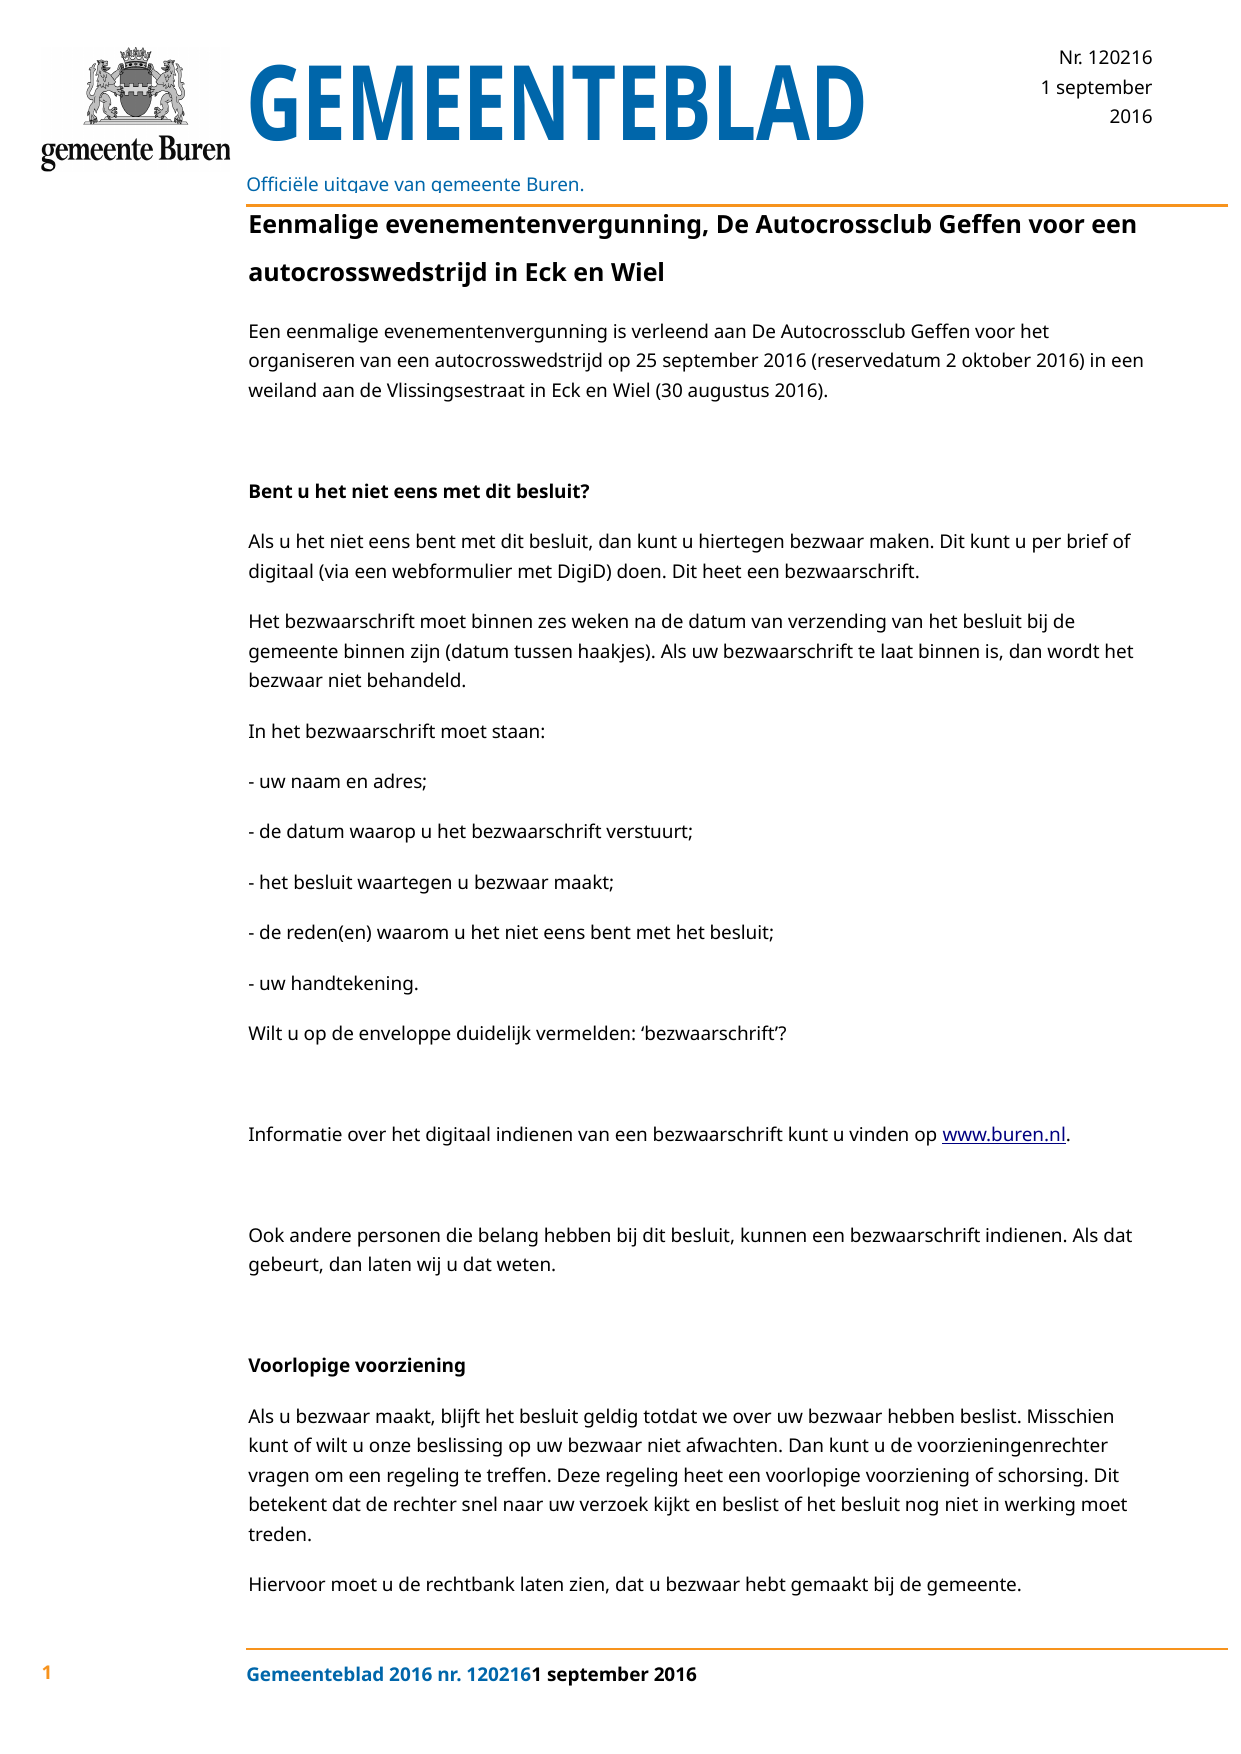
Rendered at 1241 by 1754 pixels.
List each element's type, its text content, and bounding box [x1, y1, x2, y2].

text - de datum waarop u het bezwaarschrift verstuurt; [248, 819, 1152, 844]
text - het besluit waartegen u bezwaar maakt; [248, 869, 1152, 895]
text Hiervoor moet u de rechtbank laten zien, dat u bezwaar hebt gemaakt bij de gemeente. [248, 1572, 1152, 1597]
text - de reden(en) waarom u het niet eens bent met het besluit; [248, 919, 1152, 945]
text Een eenmalige evenementenvergunning is verleend aan De Autocrossclub Geffen voor het organiseren van een autocrosswedstrijd op 25 september 2016 (reservedatum 2 oktober 2016) in een weiland aan de Vlissingsestraat in Eck en Wiel (30 augustus 2016). [248, 318, 1152, 403]
text Voorlopige voorziening [248, 1352, 1152, 1378]
text Als u bezwaar maakt, blijft het besluit geldig totdat we over uw bezwaar hebben beslist. Misschien kunt of wilt u onze beslissing op uw bezwaar niet afwachten. Dan kunt u de voorzieningenrechter vragen om een regeling te treffen. Deze regeling heet een voorlopige voorziening of schorsing. Dit betekent dat de rechter snel naar uw verzoek kijkt en beslist of het besluit nog niet in werking moet treden. [248, 1403, 1152, 1547]
text - uw handtekening. [248, 970, 1152, 996]
text Informatie over het digitaal indienen van een bezwaarschrift kunt u vinden op www.buren.nl. [248, 1121, 1152, 1147]
picture [41, 47, 231, 172]
text Bent u het niet eens met dit besluit? [248, 478, 1152, 504]
text Als u het niet eens bent met dit besluit, dan kunt u hiertegen bezwaar maken. Dit kunt u per brief of digitaal (via een webformulier met DigiD) doen. Dit heet een bezwaarschrift. [248, 528, 1152, 584]
text Ook andere personen die belang hebben bij dit besluit, kunnen een bezwaarschrift indienen. Als dat gebeurt, dan laten wij u dat weten. [248, 1222, 1152, 1277]
text - uw naam en adres; [248, 768, 1152, 794]
text In het bezwaarschrift moet staan: [248, 718, 1152, 744]
text Eenmalige evenementenvergunning, De Autocrossclub Geffen voor een autocrosswedstrijd in Eck en Wiel [248, 207, 1152, 288]
text Het bezwaarschrift moet binnen zes weken na de datum van verzending van het besluit bij de gemeente binnen zijn (datum tussen haakjes). Als uw bezwaarschrift te laat binnen is, dan wordt het bezwaar niet behandeld. [248, 608, 1152, 693]
text Wilt u op de enveloppe duidelijk vermelden: ‘bezwaarschrift’? [248, 1020, 1152, 1046]
